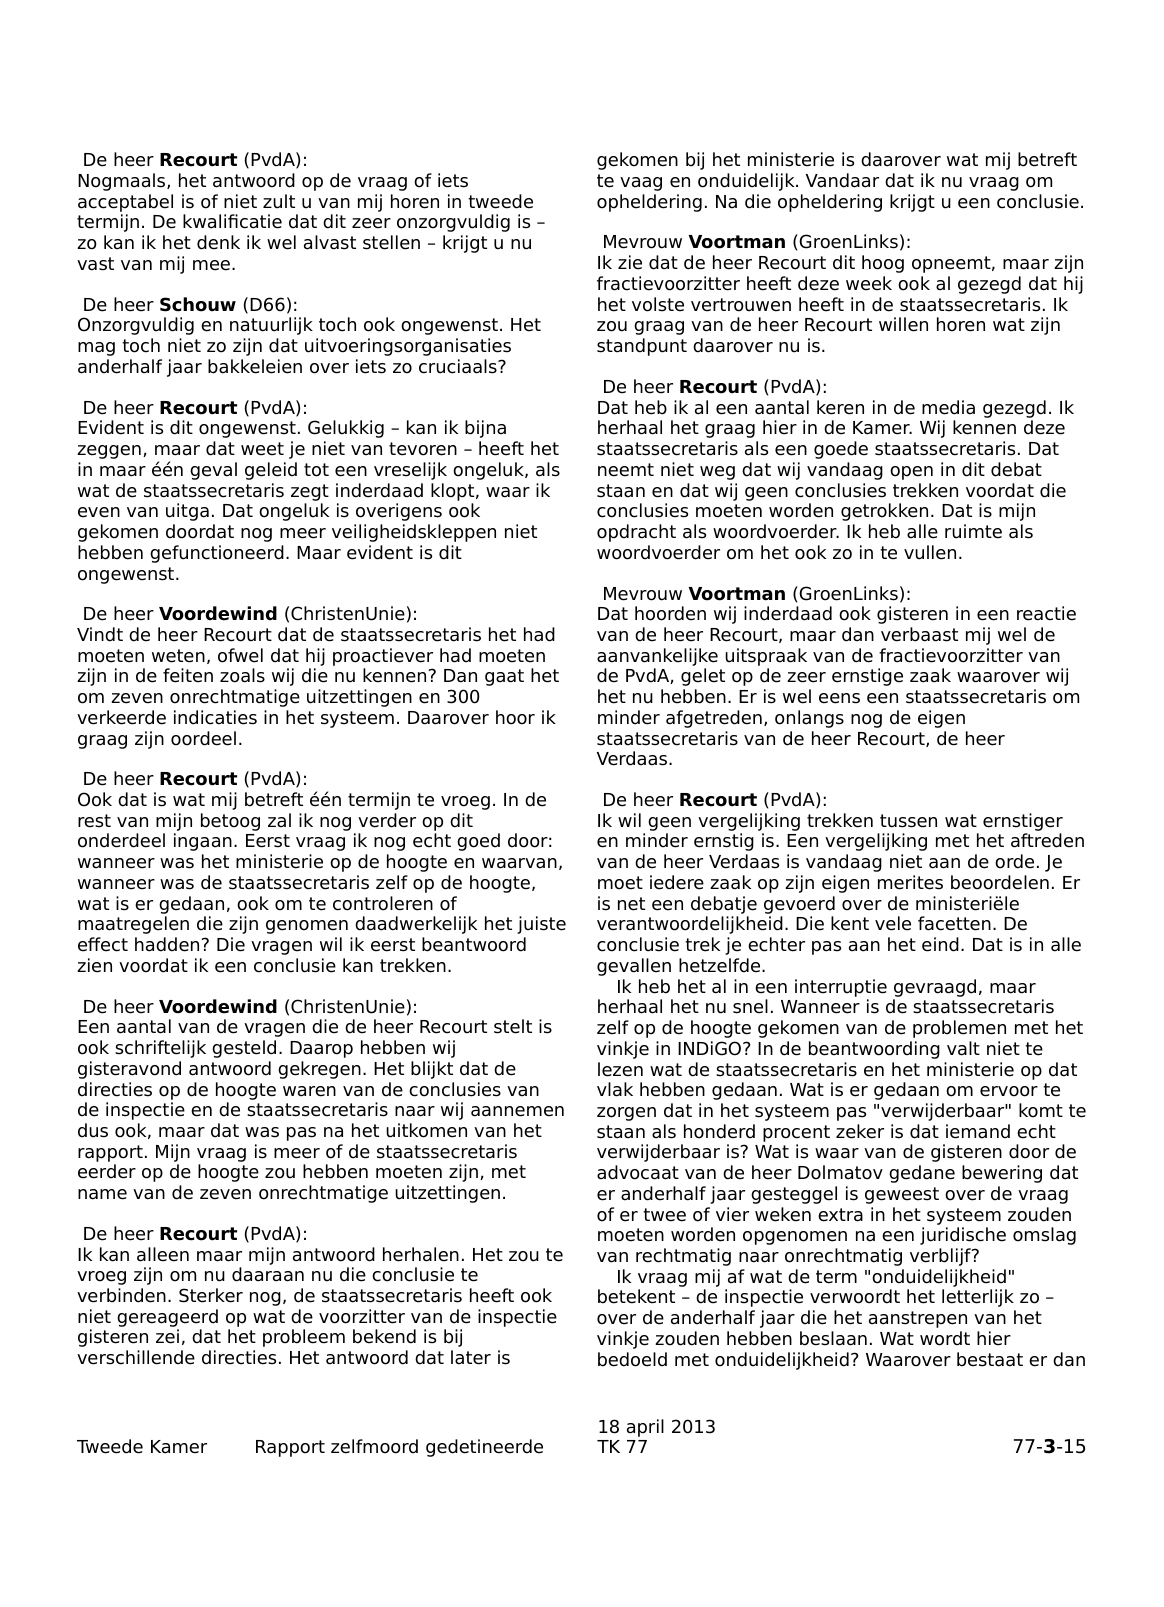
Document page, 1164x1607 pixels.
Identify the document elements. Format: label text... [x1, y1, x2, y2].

text De heer Voordewind (ChristenUnie): [77, 604, 567, 625]
text De heer Recourt (PvdA): [77, 769, 567, 790]
text De heer Recourt (PvdA): [77, 1224, 567, 1244]
text De heer Recourt (PvdA): [596, 377, 1087, 397]
text Ik kan alleen maar mijn antwoord herhalen. Het zou te vroeg zijn om nu daaraan nu die conclusie te verbinden. Sterker nog, de staatssecretaris heeft ook niet gereageerd op wat de voorzitter van de inspectie gisteren zei, dat het probleem bekend is bij verschillende directies. Het antwoord dat later is [77, 1244, 567, 1369]
text Vindt de heer Recourt dat de staatssecretaris het had moeten weten, ofwel dat hij proactiever had moeten zijn in de feiten zoals wij die nu kennen? Dan gaat het om zeven onrechtmatige uitzettingen en 300 verkeerde indicaties in het systeem. Daarover hoor ik graag zijn oordeel. [77, 625, 567, 749]
text Ook dat is wat mij betreft één termijn te vroeg. In de rest van mijn betoog zal ik nog verder op dit onderdeel ingaan. Eerst vraag ik nog echt goed door: wanneer was het ministerie op de hoogte en waarvan, wanneer was de staatssecretaris zelf op de hoogte, wat is er gedaan, ook om te controleren of maatregelen die zijn genomen daadwerkelijk het juiste effect hadden? Die vragen wil ik eerst beantwoord zien voordat ik een conclusie kan trekken. [77, 790, 567, 976]
text Een aantal van de vragen die de heer Recourt stelt is ook schriftelijk gesteld. Daarop hebben wij gisteravond antwoord gekregen. Het blijkt dat de directies op de hoogte waren van de conclusies van de inspectie en de staatssecretaris naar wij aannemen dus ook, maar dat was pas na het uitkomen van het rapport. Mijn vraag is meer of de staatssecretaris eerder op de hoogte zou hebben moeten zijn, met name van de zeven onrechtmatige uitzettingen. [77, 1017, 567, 1204]
text De heer Recourt (PvdA): [77, 397, 567, 418]
text Evident is dit ongewenst. Gelukkig – kan ik bijna zeggen, maar dat weet je niet van tevoren – heeft het in maar één geval geleid tot een vreselijk ongeluk, als wat de staatssecretaris zegt inderdaad klopt, waar ik even van uitga. Dat ongeluk is overigens ook gekomen doordat nog meer veiligheidskleppen niet hebben gefunctioneerd. Maar evident is dit ongewenst. [77, 418, 567, 584]
text Dat hoorden wij inderdaad ook gisteren in een reactie van de heer Recourt, maar dan verbaast mij wel de aanvankelijke uitspraak van de fractievoorzitter van de PvdA, gelet op de zeer ernstige zaak waarover wij het nu hebben. Er is wel eens een staatssecretaris om minder afgetreden, onlangs nog de eigen staatssecretaris van de heer Recourt, de heer Verdaas. [596, 604, 1087, 770]
text Ik wil geen vergelijking trekken tussen wat ernstiger en minder ernstig is. Een vergelijking met het aftreden van de heer Verdaas is vandaag niet aan de orde. Je moet iedere zaak op zijn eigen merites beoordelen. Er is net een debatje gevoerd over de ministeriële verantwoordelijkheid. Die kent vele facetten. De conclusie trek je echter pas aan het eind. Dat is in alle gevallen hetzelfde. [596, 811, 1087, 976]
text De heer Recourt (PvdA): [596, 790, 1087, 811]
text De heer Schouw (D66): [77, 294, 567, 315]
text De heer Recourt (PvdA): [77, 150, 567, 171]
text Dat heb ik al een aantal keren in de media gezegd. Ik herhaal het graag hier in de Kamer. Wij kennen deze staatssecretaris als een goede staatssecretaris. Dat neemt niet weg dat wij vandaag open in dit debat staan en dat wij geen conclusies trekken voordat die conclusies moeten worden getrokken. Dat is mijn opdracht als woordvoerder. Ik heb alle ruimte als woordvoerder om het ook zo in te vullen. [596, 397, 1087, 563]
text Mevrouw Voortman (GroenLinks): [596, 583, 1087, 604]
text Ik vraag mij af wat de term "onduidelijkheid" betekent – de inspectie verwoordt het letterlijk zo – over de anderhalf jaar die het aanstrepen van het vinkje zouden hebben beslaan. Wat wordt hier bedoeld met onduidelijkheid? Waarover bestaat er dan [596, 1267, 1087, 1370]
text Nogmaals, het antwoord op de vraag of iets acceptabel is of niet zult u van mij horen in tweede termijn. De kwalificatie dat dit zeer onzorgvuldig is – zo kan ik het denk ik wel alvast stellen – krijgt u nu vast van mij mee. [77, 171, 567, 274]
text Onzorgvuldig en natuurlijk toch ook ongewenst. Het mag toch niet zo zijn dat uitvoeringsorganisaties anderhalf jaar bakkeleien over iets zo cruciaals? [77, 315, 567, 377]
text Mevrouw Voortman (GroenLinks): [596, 232, 1087, 253]
text Ik zie dat de heer Recourt dit hoog opneemt, maar zijn fractievoorzitter heeft deze week ook al gezegd dat hij het volste vertrouwen heeft in de staatssecretaris. Ik zou graag van de heer Recourt willen horen wat zijn standpunt daarover nu is. [596, 253, 1087, 357]
text De heer Voordewind (ChristenUnie): [77, 996, 567, 1017]
text gekomen bij het ministerie is daarover wat mij betreft te vaag en onduidelijk. Vandaar dat ik nu vraag om opheldering. Na die opheldering krijgt u een conclusie. [596, 150, 1087, 212]
text Ik heb het al in een interruptie gevraagd, maar herhaal het nu snel. Wanneer is de staatssecretaris zelf op de hoogte gekomen van de problemen met het vinkje in INDiGO? In de beantwoording valt niet te lezen wat de staatssecretaris en het ministerie op dat vlak hebben gedaan. Wat is er gedaan om ervoor te zorgen dat in het systeem pas "verwijderbaar" komt te staan als honderd procent zeker is dat iemand echt verwijderbaar is? Wat is waar van de gisteren door de advocaat van de heer Dolmatov gedane bewering dat er anderhalf jaar gesteggel is geweest over de vraag of er twee of vier weken extra in het systeem zouden moeten worden opgenomen na een juridische omslag van rechtmatig naar onrechtmatig verblijf? [596, 976, 1087, 1267]
